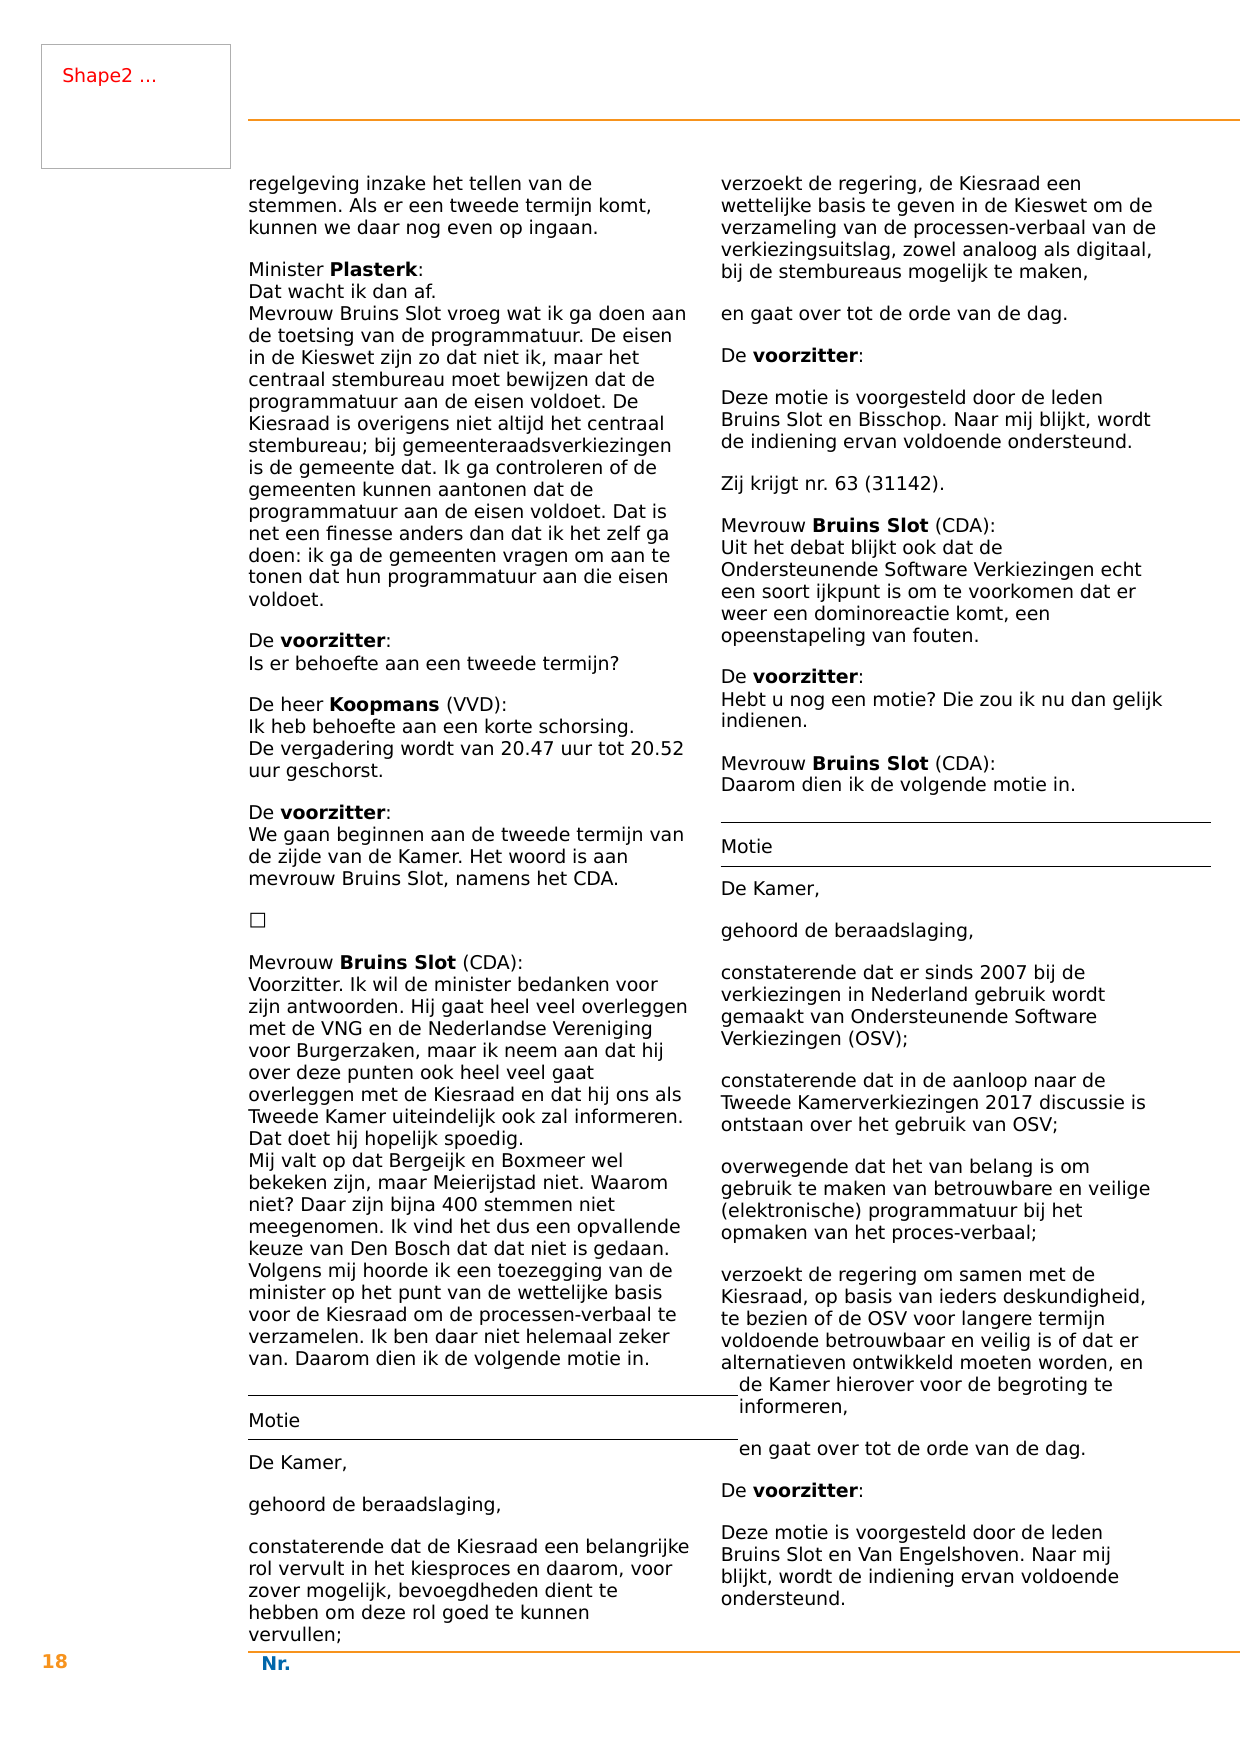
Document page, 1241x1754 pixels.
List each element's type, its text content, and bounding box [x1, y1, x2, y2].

text Mevrouw Bruins Slot vroeg wat ik ga doen aan de toetsing van de programmatuur. De eisen in de Kieswet zijn zo dat niet ik, maar het centraal stembureau moet bewijzen dat de programmatuur aan de eisen voldoet. De Kiesraad is overigens niet altijd het centraal stembureau; bij gemeenteraadsverkiezingen is de gemeente dat. Ik ga controleren of de gemeenten kunnen aantonen dat de programmatuur aan de eisen voldoet. Dat is net een finesse anders dan dat ik het zelf ga doen: ik ga de gemeenten vragen om aan te tonen dat hun programmatuur aan die eisen voldoet. [248, 303, 691, 610]
text constaterende dat er sinds 2007 bij de verkiezingen in Nederland gebruik wordt gemaakt van Ondersteunende Software Verkiezingen (OSV); [721, 962, 1163, 1050]
text Mevrouw Bruins Slot (CDA): [721, 752, 1163, 774]
text Minister Plasterk: [248, 259, 691, 281]
text Mij valt op dat Bergeijk en Boxmeer wel bekeken zijn, maar Meierijstad niet. Waarom niet? Daar zijn bijna 400 stemmen niet meegenomen. Ik vind het dus een opvallende keuze van Den Bosch dat dat niet is gedaan. [248, 1150, 691, 1260]
text ⬜ [248, 910, 691, 932]
text Motie [248, 1410, 691, 1432]
text De Kamer, [248, 1452, 691, 1474]
text De voorzitter: [721, 666, 1163, 688]
text regelgeving inzake het tellen van de stemmen. Als er een tweede termijn komt, kunnen we daar nog even op ingaan. [248, 173, 691, 239]
text constaterende dat in de aanloop naar de Tweede Kamerverkiezingen 2017 discussie is ontstaan over het gebruik van OSV; [721, 1070, 1163, 1136]
text De voorzitter: [248, 630, 691, 652]
text De voorzitter: [721, 1480, 1163, 1502]
text Daarom dien ik de volgende motie in. [721, 774, 1163, 796]
text en gaat over tot de orde van de dag. [721, 1438, 1163, 1460]
text gehoord de beraadslaging, [248, 1494, 691, 1516]
text Is er behoefte aan een tweede termijn? [248, 652, 691, 674]
text Motie [721, 836, 1163, 858]
text Uit het debat blijkt ook dat de Ondersteunende Software Verkiezingen echt een soort ijkpunt is om te voorkomen dat er weer een dominoreactie komt, een opeenstapeling van fouten. [721, 537, 1163, 646]
text We gaan beginnen aan de tweede termijn van de zijde van de Kamer. Het woord is aan mevrouw Bruins Slot, namens het CDA. [248, 824, 691, 890]
text verzoekt de regering, de Kiesraad een wettelijke basis te geven in de Kieswet om de verzameling van de processen-verbaal van de verkiezingsuitslag, zowel analoog als digitaal, bij de stembureaus mogelijk te maken, [721, 173, 1163, 283]
text De voorzitter: [248, 802, 691, 824]
text Deze motie is voorgesteld door de leden Bruins Slot en Van Engelshoven. Naar mij blijkt, wordt de indiening ervan voldoende ondersteund. [721, 1522, 1163, 1610]
text Mevrouw Bruins Slot (CDA): [721, 514, 1163, 537]
text gehoord de beraadslaging, [721, 920, 1163, 942]
text Ik heb behoefte aan een korte schorsing. [248, 716, 691, 738]
text verzoekt de regering om samen met de Kiesraad, op basis van ieders deskundigheid, te bezien of de OSV voor langere termijn voldoende betrouwbaar en veilig is of dat er alternatieven ontwikkeld moeten worden, en de Kamer hierover voor de begroting te informeren, [721, 1264, 1163, 1418]
text De heer Koopmans (VVD): [248, 694, 691, 716]
text Zij krijgt nr. 63 (31142). [721, 473, 1163, 494]
text en gaat over tot de orde van de dag. [721, 303, 1163, 325]
text constaterende dat de Kiesraad een belangrijke rol vervult in het kiesproces en daarom, voor zover mogelijk, bevoegdheden dient te hebben om deze rol goed te kunnen vervullen; [248, 1536, 691, 1646]
text De voorzitter: [721, 345, 1163, 367]
text Volgens mij hoorde ik een toezegging van de minister op het punt van de wettelijke basis voor de Kiesraad om de processen-verbaal te verzamelen. Ik ben daar niet helemaal zeker van. Daarom dien ik de volgende motie in. [248, 1260, 691, 1370]
text Mevrouw Bruins Slot (CDA): [248, 952, 691, 974]
text Hebt u nog een motie? Die zou ik nu dan gelijk indienen. [721, 688, 1163, 732]
text Voorzitter. Ik wil de minister bedanken voor zijn antwoorden. Hij gaat heel veel overleggen met de VNG en de Nederlandse Vereniging voor Burgerzaken, maar ik neem aan dat hij over deze punten ook heel veel gaat overleggen met de Kiesraad en dat hij ons als Tweede Kamer uiteindelijk ook zal informeren. Dat doet hij hopelijk spoedig. [248, 974, 691, 1150]
text Dat wacht ik dan af. [248, 281, 691, 303]
text De Kamer, [721, 878, 1163, 900]
text Deze motie is voorgesteld door de leden Bruins Slot en Bisschop. Naar mij blijkt, wordt de indiening ervan voldoende ondersteund. [721, 387, 1163, 453]
text De vergadering wordt van 20.47 uur tot 20.52 uur geschorst. [248, 738, 691, 782]
text overwegende dat het van belang is om gebruik te maken van betrouwbare en veilige (elektronische) programmatuur bij het opmaken van het proces-verbaal; [721, 1156, 1163, 1244]
